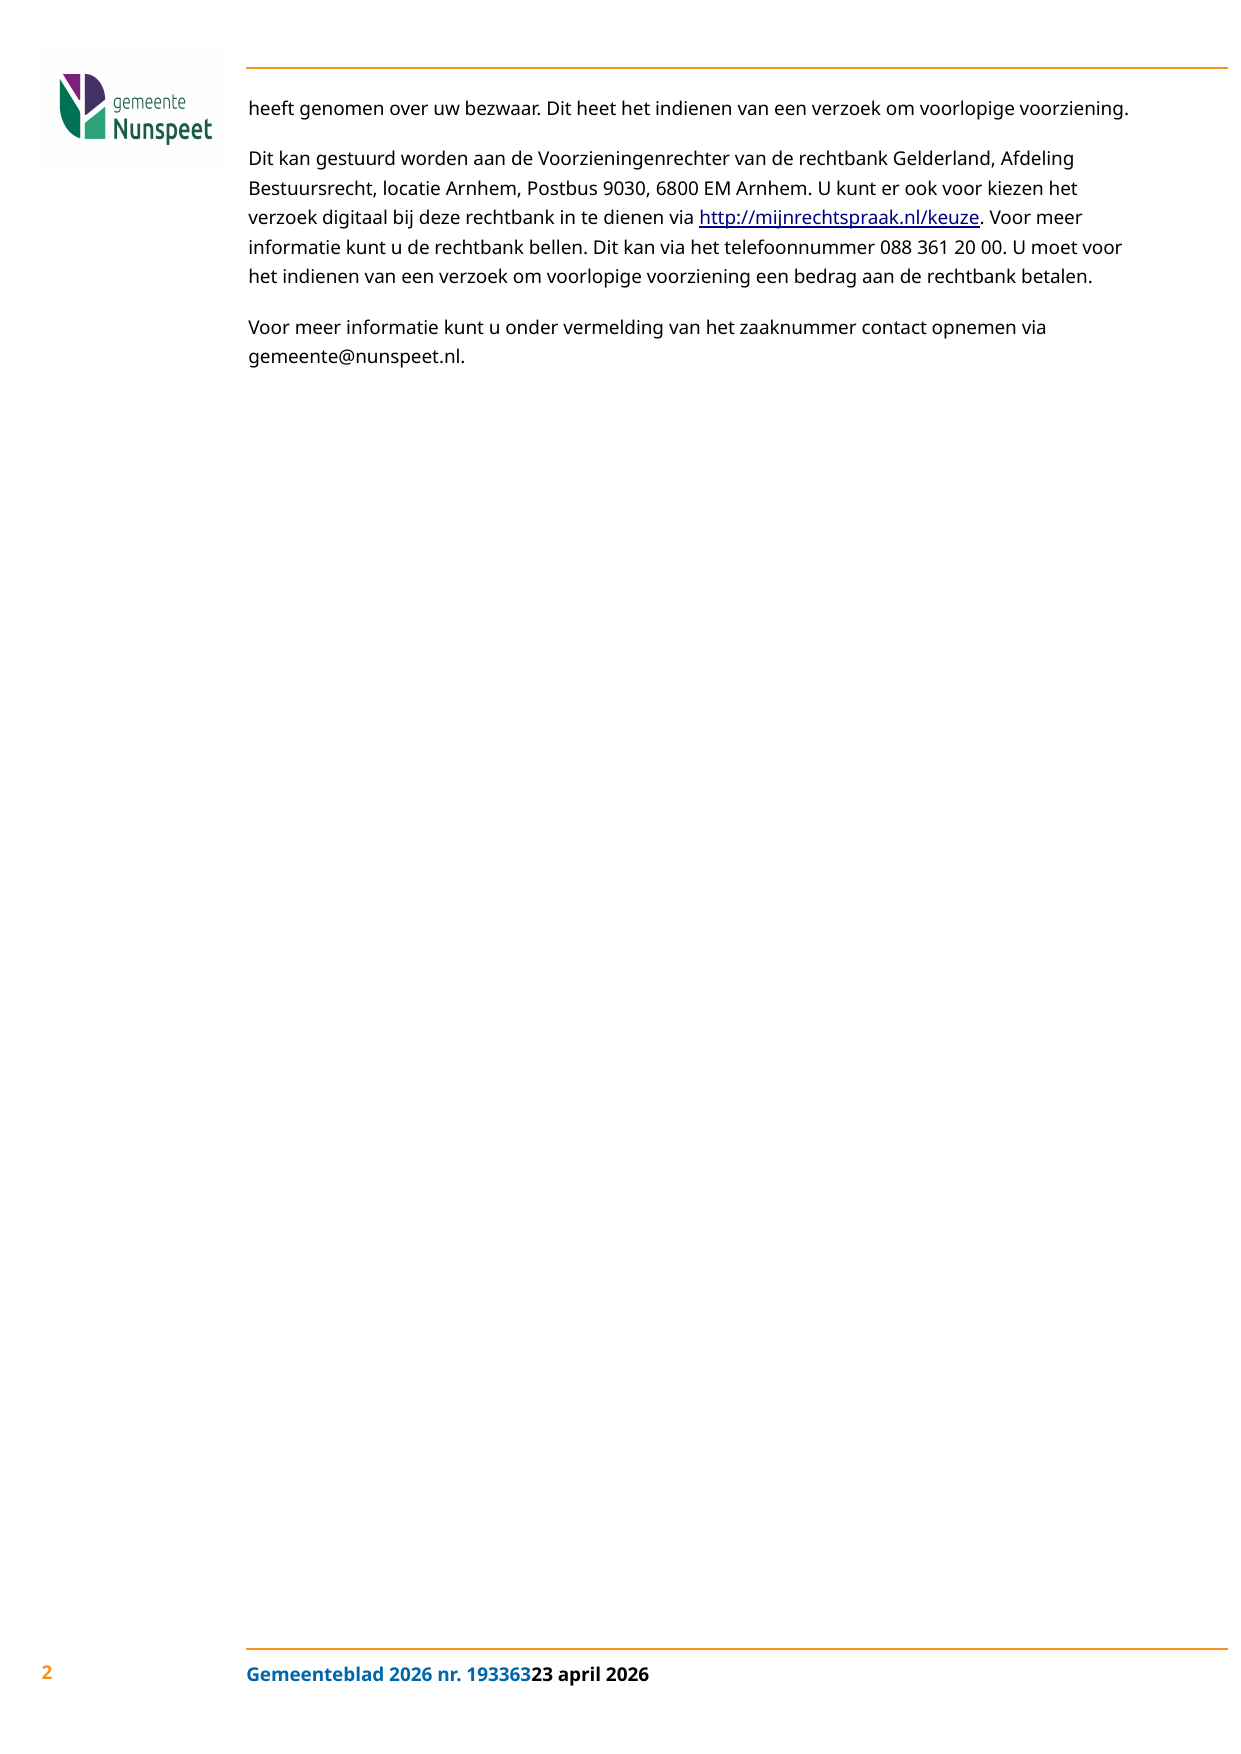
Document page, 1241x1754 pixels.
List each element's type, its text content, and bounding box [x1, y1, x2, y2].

picture [41, 47, 231, 172]
text Voor meer informatie kunt u onder vermelding van het zaaknummer contact opnemen via gemeente@nunspeet.nl. [248, 314, 1152, 369]
text Dit kan gestuurd worden aan de Voorzieningenrechter van de rechtbank Gelderland, Afdeling Bestuursrecht, locatie Arnhem, Postbus 9030, 6800 EM Arnhem. U kunt er ook voor kiezen het verzoek digitaal bij deze rechtbank in te dienen via http://mijnrechtspraak.nl/keuze. Voor meer informatie kunt u de rechtbank bellen. Dit kan via het telefoonnummer 088 361 20 00. U moet voor het indienen van een verzoek om voorlopige voorziening een bedrag aan de rechtbank betalen. [248, 145, 1152, 289]
text heeft genomen over uw bezwaar. Dit heet het indienen van een verzoek om voorlopige voorziening. [248, 95, 1152, 121]
